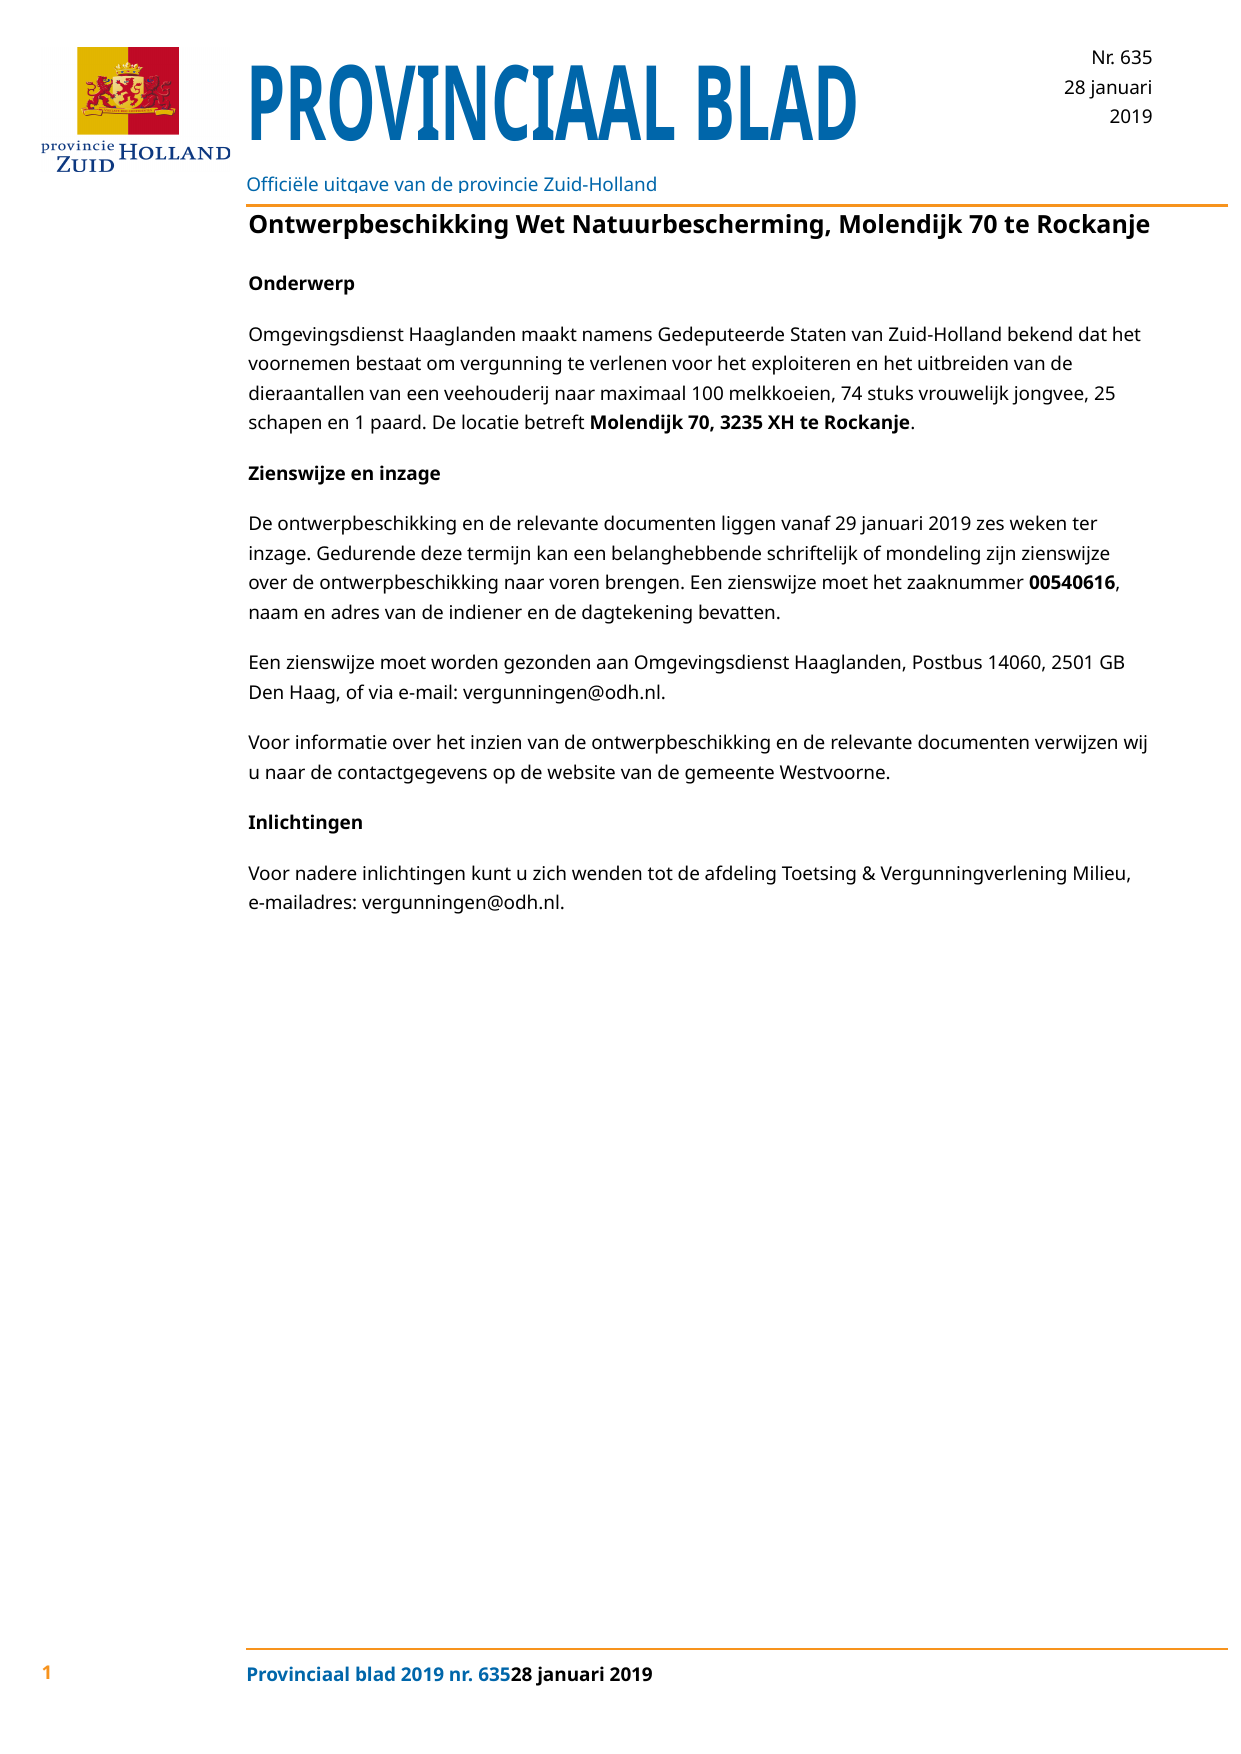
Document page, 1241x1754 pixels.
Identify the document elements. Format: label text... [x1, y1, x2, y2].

text Voor informatie over het inzien van de ontwerpbeschikking en de relevante documenten verwijzen wij u naar de contactgegevens op de website van de gemeente Westvoorne. [248, 729, 1152, 785]
picture [41, 47, 231, 172]
text Voor nadere inlichtingen kunt u zich wenden tot de afdeling Toetsing & Vergunningverlening Milieu, e-mailadres: vergunningen@odh.nl. [248, 860, 1152, 915]
text Inlichtingen [248, 809, 1152, 835]
text Onderwerp [248, 270, 1152, 296]
text De ontwerpbeschikking en de relevante documenten liggen vanaf 29 januari 2019 zes weken ter inzage. Gedurende deze termijn kan een belanghebbende schriftelijk of mondeling zijn zienswijze over de ontwerpbeschikking naar voren brengen. Een zienswijze moet het zaaknummer 00540616, naam en adres van de indiener en de dagtekening bevatten. [248, 510, 1152, 625]
text Ontwerpbeschikking Wet Natuurbescherming, Molendijk 70 te Rockanje [248, 207, 1152, 241]
text Omgevingsdienst Haaglanden maakt namens Gedeputeerde Staten van Zuid-Holland bekend dat het voornemen bestaat om vergunning te verlenen voor het exploiteren en het uitbreiden van de dieraantallen van een veehouderij naar maximaal 100 melkkoeien, 74 stuks vrouwelijk jongvee, 25 schapen en 1 paard. De locatie betreft Molendijk 70, 3235 XH te Rockanje. [248, 321, 1152, 435]
text Een zienswijze moet worden gezonden aan Omgevingsdienst Haaglanden, Postbus 14060, 2501 GB Den Haag, of via e-mail: vergunningen@odh.nl. [248, 649, 1152, 705]
text Zienswijze en inzage [248, 460, 1152, 486]
